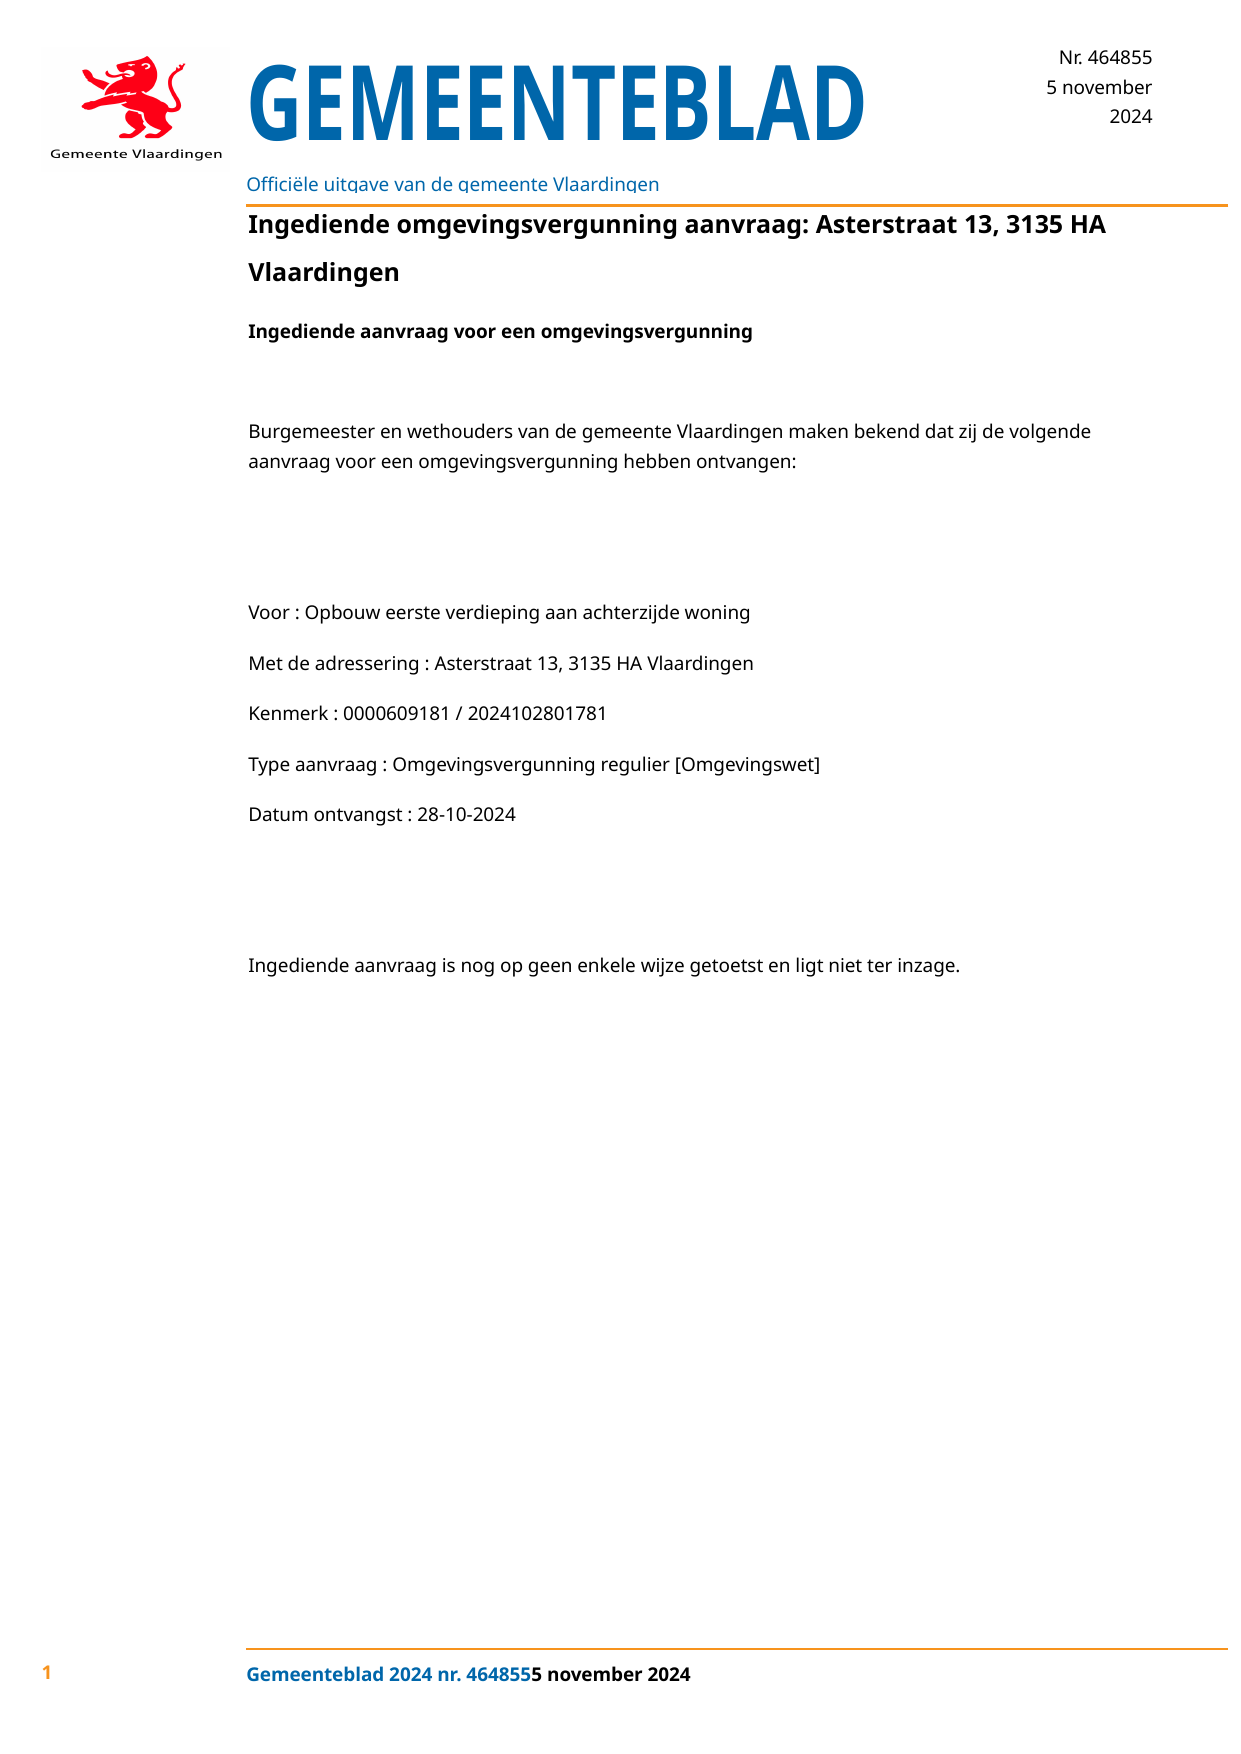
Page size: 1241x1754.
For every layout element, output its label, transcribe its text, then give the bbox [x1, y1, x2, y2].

text Kenmerk : 0000609181 / 2024102801781 [248, 700, 1152, 726]
text Ingediende aanvraag is nog op geen enkele wijze getoetst en ligt niet ter inzage. [248, 952, 1152, 978]
text Type aanvraag : Omgevingsvergunning regulier [Omgevingswet] [248, 751, 1152, 777]
text Datum ontvangst : 28-10-2024 [248, 801, 1152, 827]
text Ingediende omgevingsvergunning aanvraag: Asterstraat 13, 3135 HA Vlaardingen [248, 207, 1152, 288]
text Voor : Opbouw eerste verdieping aan achterzijde woning [248, 599, 1152, 625]
text Met de adressering : Asterstraat 13, 3135 HA Vlaardingen [248, 650, 1152, 676]
text Ingediende aanvraag voor een omgevingsvergunning [248, 318, 1152, 344]
picture [41, 47, 231, 172]
text Burgemeester en wethouders van de gemeente Vlaardingen maken bekend dat zij de volgende aanvraag voor een omgevingsvergunning hebben ontvangen: [248, 419, 1152, 474]
